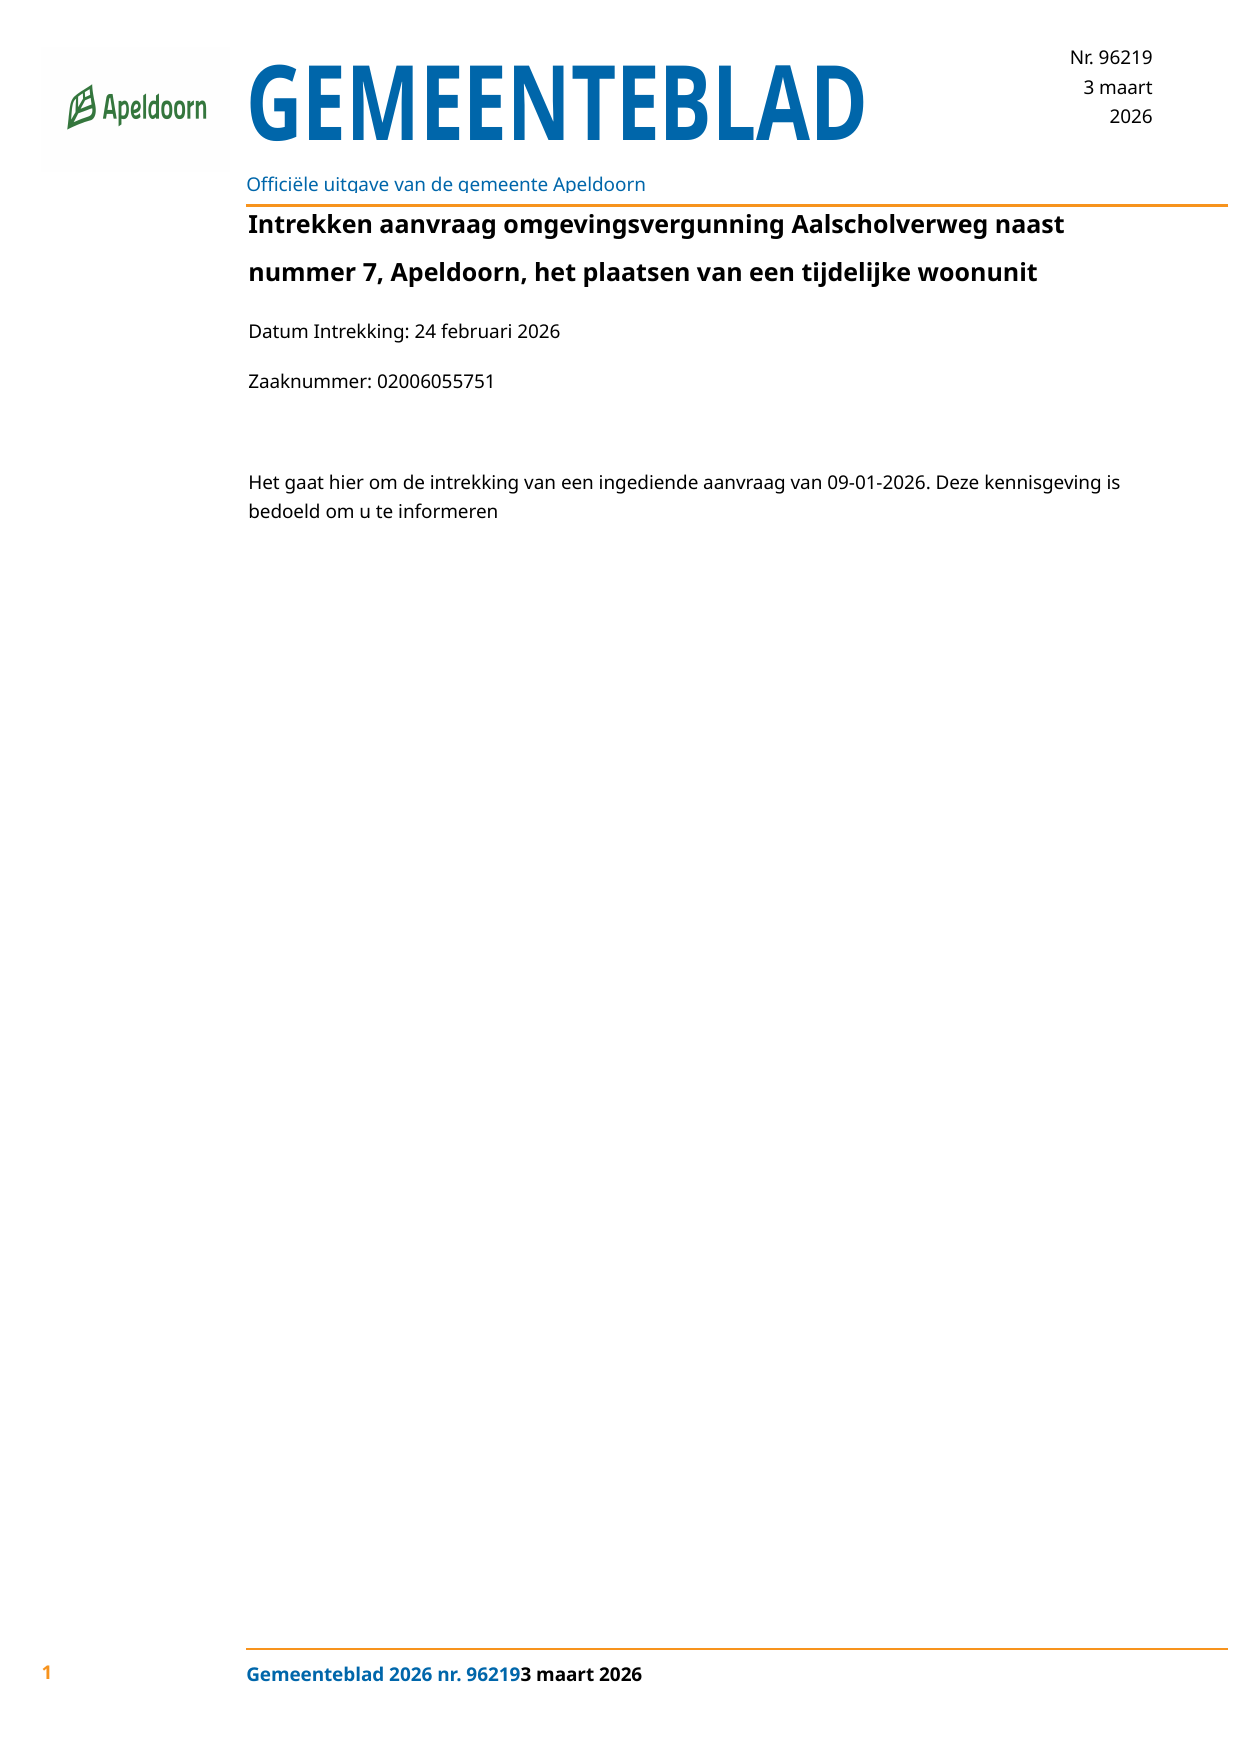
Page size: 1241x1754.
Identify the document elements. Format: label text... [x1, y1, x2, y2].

text Intrekken aanvraag omgevingsvergunning Aalscholverweg naast nummer 7, Apeldoorn, het plaatsen van een tijdelijke woonunit [248, 207, 1152, 288]
text Zaaknummer: 02006055751 [248, 368, 1152, 394]
picture [41, 47, 231, 172]
text Datum Intrekking: 24 februari 2026 [248, 318, 1152, 344]
text Het gaat hier om de intrekking van een ingediende aanvraag van 09-01-2026. Deze kennisgeving is bedoeld om u te informeren [248, 469, 1152, 524]
